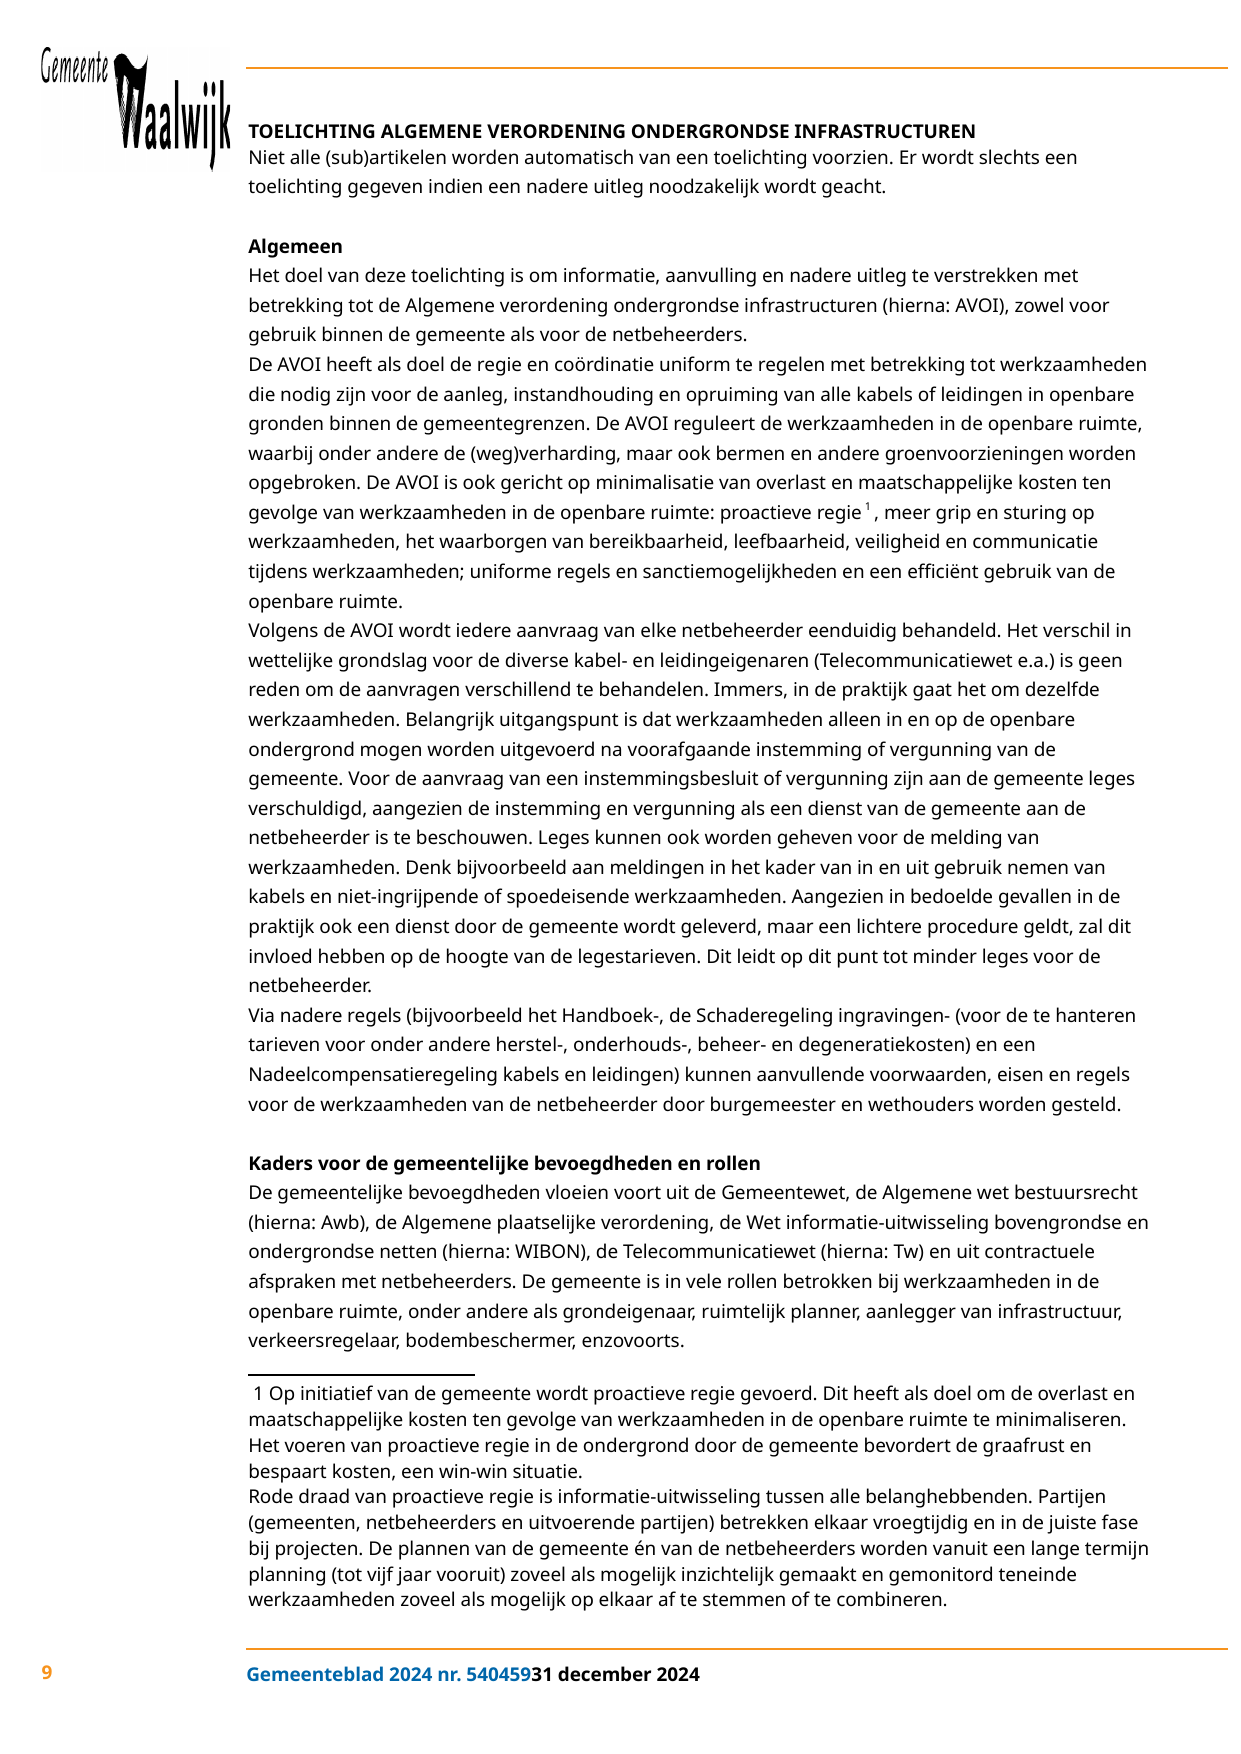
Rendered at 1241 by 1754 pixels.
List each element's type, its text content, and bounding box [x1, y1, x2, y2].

text Rode draad van proactieve regie is informatie-uitwisseling tussen alle belanghebbenden. Partijen (gemeenten, netbeheerders en uitvoerende partijen) betrekken elkaar vroegtijdig en in de juiste fase bij projecten. De plannen van de gemeente én van de netbeheerders worden vanuit een lange termijn planning (tot vijf jaar vooruit) zoveel als mogelijk inzichtelijk gemaakt en gemonitord teneinde werkzaamheden zoveel als mogelijk op elkaar af te stemmen of te combineren. [248, 1483, 1152, 1612]
text Via nadere regels (bijvoorbeeld het Handboek-, de Schaderegeling ingravingen- (voor de te hanteren tarieven voor onder andere herstel-, onderhouds-, beheer- en degeneratiekosten) en een Nadeelcompensatieregeling kabels en leidingen) kunnen aanvullende voorwaarden, eisen en regels voor de werkzaamheden van de netbeheerder door burgemeester en wethouders worden gesteld. [248, 1002, 1152, 1117]
text Volgens de AVOI wordt iedere aanvraag van elke netbeheerder eenduidig behandeld. Het verschil in wettelijke grondslag voor de diverse kabel- en leidingeigenaren (Telecommunicatiewet e.a.) is geen reden om de aanvragen verschillend te behandelen. Immers, in de praktijk gaat het om dezelfde werkzaamheden. Belangrijk uitgangspunt is dat werkzaamheden alleen in en op de openbare ondergrond mogen worden uitgevoerd na voorafgaande instemming of vergunning van de gemeente. Voor de aanvraag van een instemmingsbesluit of vergunning zijn aan de gemeente leges verschuldigd, aangezien de instemming en vergunning als een dienst van de gemeente aan de netbeheerder is te beschouwen. Leges kunnen ook worden geheven voor de melding van werkzaamheden. Denk bijvoorbeeld aan meldingen in het kader van in en uit gebruik nemen van kabels en niet-ingrijpende of spoedeisende werkzaamheden. Aangezien in bedoelde gevallen in de praktijk ook een dienst door de gemeente wordt geleverd, maar een lichtere procedure geldt, zal dit invloed hebben op de hoogte van de legestarieven. Dit leidt op dit punt tot minder leges voor de netbeheerder. [248, 617, 1152, 998]
picture [41, 47, 231, 172]
text Algemeen [248, 233, 1152, 259]
text Kaders voor de gemeentelijke bevoegdheden en rollen [248, 1150, 1152, 1176]
text TOELICHTING ALGEMENE VERORDENING ONDERGRONDSE INFRASTRUCTUREN [248, 116, 1152, 144]
text De gemeentelijke bevoegdheden vloeien voort uit de Gemeentewet, de Algemene wet bestuursrecht (hierna: Awb), de Algemene plaatselijke verordening, de Wet informatie-uitwisseling bovengrondse en ondergrondse netten (hierna: WIBON), de Telecommunicatiewet (hierna: Tw) en uit contractuele afspraken met netbeheerders. De gemeente is in vele rollen betrokken bij werkzaamheden in de openbare ruimte, onder andere als grondeigenaar, ruimtelijk planner, aanlegger van infrastructuur, verkeersregelaar, bodembeschermer, enzovoorts. [248, 1179, 1152, 1353]
text Het doel van deze toelichting is om informatie, aanvulling en nadere uitleg te verstrekken met betrekking tot de Algemene verordening ondergrondse infrastructuren (hierna: AVOI), zowel voor gebruik binnen de gemeente als voor de netbeheerders. [248, 262, 1152, 347]
text Niet alle (sub)artikelen worden automatisch van een toelichting voorzien. Er wordt slechts een toelichting gegeven indien een nadere uitleg noodzakelijk wordt geacht. [248, 144, 1152, 199]
text De AVOI heeft als doel de regie en coördinatie uniform te regelen met betrekking tot werkzaamheden die nodig zijn voor de aanleg, instandhouding en opruiming van alle kabels of leidingen in openbare gronden binnen de gemeentegrenzen. De AVOI reguleert de werkzaamheden in de openbare ruimte, waarbij onder andere de (weg)verharding, maar ook bermen en andere groenvoorzieningen worden opgebroken. De AVOI is ook gericht op minimalisatie van overlast en maatschappelijke kosten ten gevolge van werkzaamheden in de openbare ruimte: proactieve regie, meer grip en sturing op werkzaamheden, het waarborgen van bereikbaarheid, leefbaarheid, veiligheid en communicatie tijdens werkzaamheden; uniforme regels en sanctiemogelijkheden en een efficiënt gebruik van de openbare ruimte. [248, 351, 1152, 614]
text Op initiatief van de gemeente wordt proactieve regie gevoerd. Dit heeft als doel om de overlast en maatschappelijke kosten ten gevolge van werkzaamheden in de openbare ruimte te minimaliseren. Het voeren van proactieve regie in de ondergrond door de gemeente bevordert de graafrust en bespaart kosten, een win-win situatie. [248, 1381, 1152, 1483]
